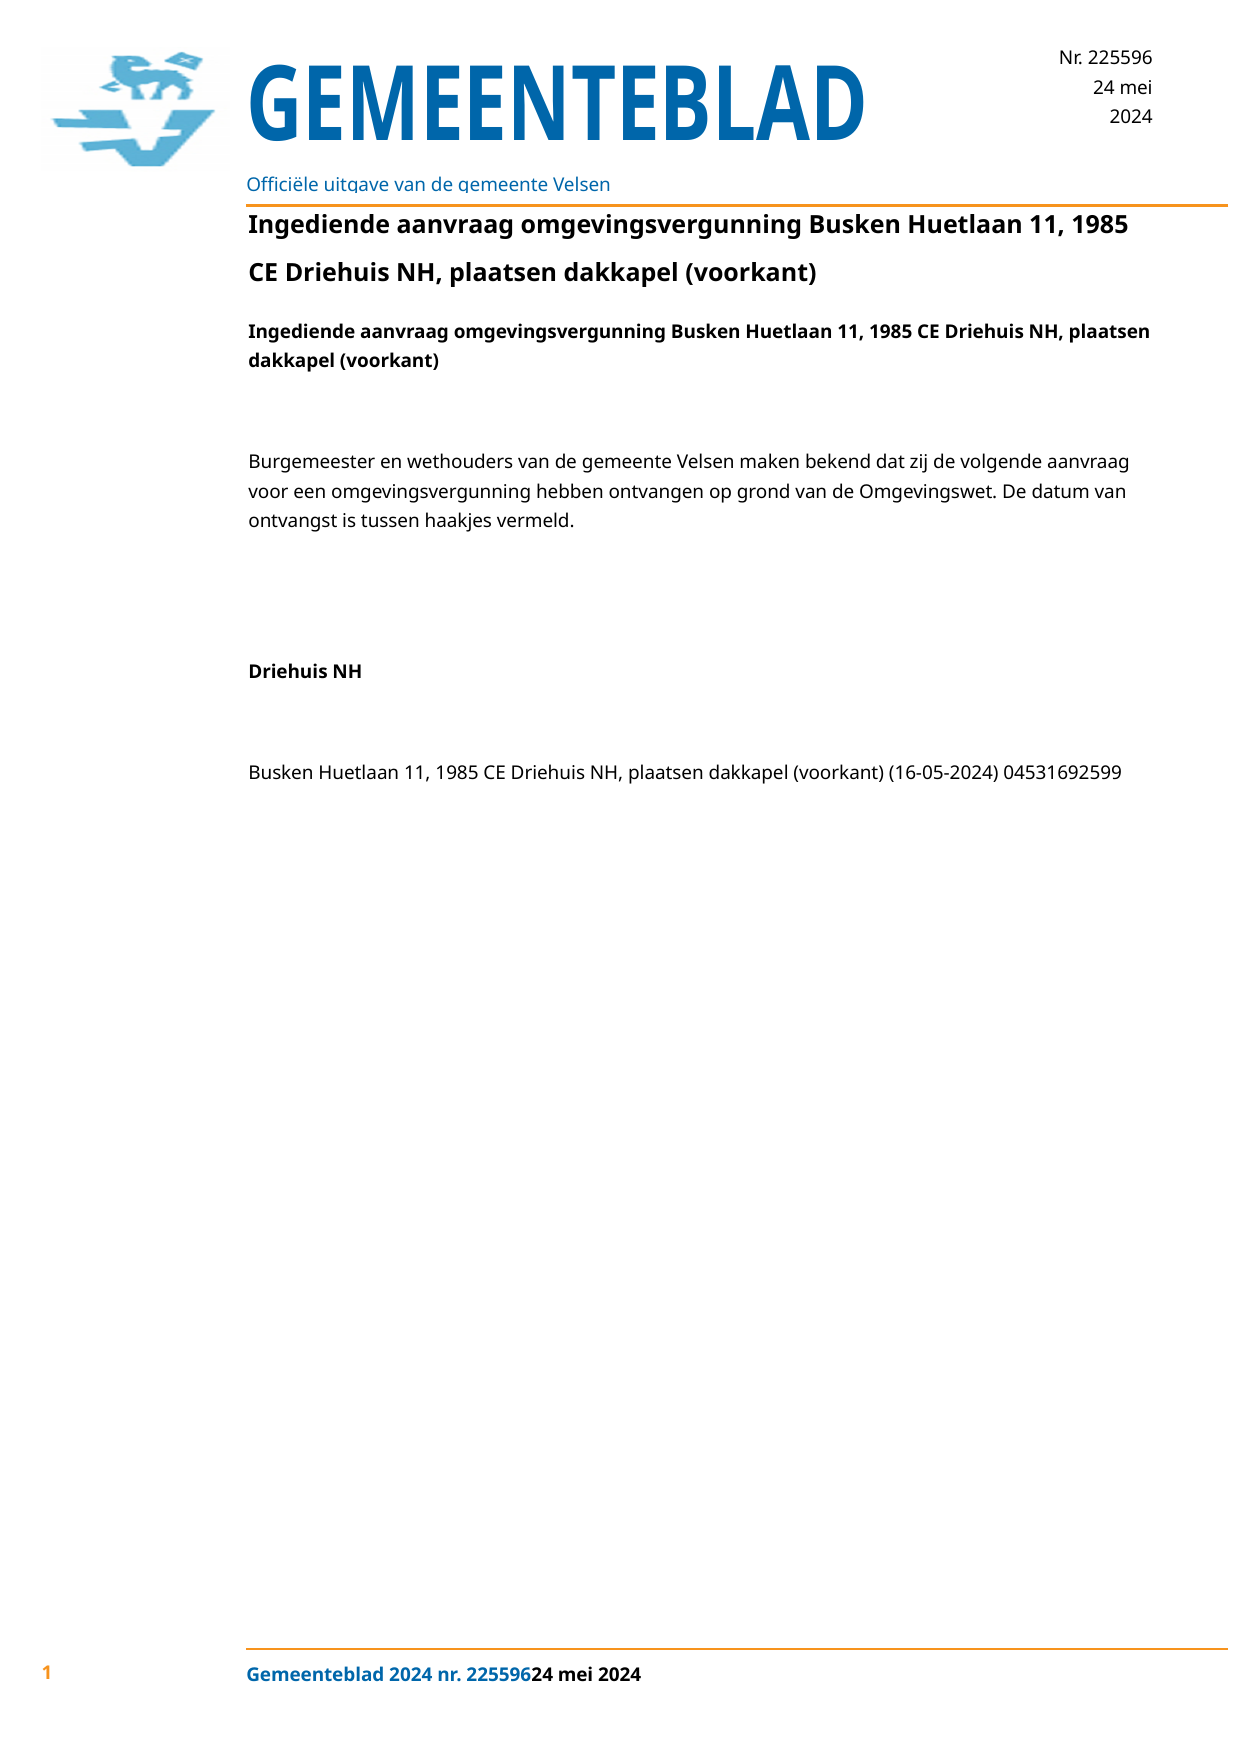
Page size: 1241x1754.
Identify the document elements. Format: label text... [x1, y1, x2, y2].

text Ingediende aanvraag omgevingsvergunning Busken Huetlaan 11, 1985 CE Driehuis NH, plaatsen dakkapel (voorkant) [248, 318, 1152, 373]
text Driehuis NH [248, 659, 1152, 684]
text Burgemeester en wethouders van de gemeente Velsen maken bekend dat zij de volgende aanvraag voor een omgevingsvergunning hebben ontvangen op grond van de Omgevingswet. De datum van ontvangst is tussen haakjes vermeld. [248, 448, 1152, 533]
text Busken Huetlaan 11, 1985 CE Driehuis NH, plaatsen dakkapel (voorkant) (16-05-2024) 04531692599 [248, 759, 1152, 785]
text Ingediende aanvraag omgevingsvergunning Busken Huetlaan 11, 1985 CE Driehuis NH, plaatsen dakkapel (voorkant) [248, 207, 1152, 288]
picture [41, 47, 231, 172]
